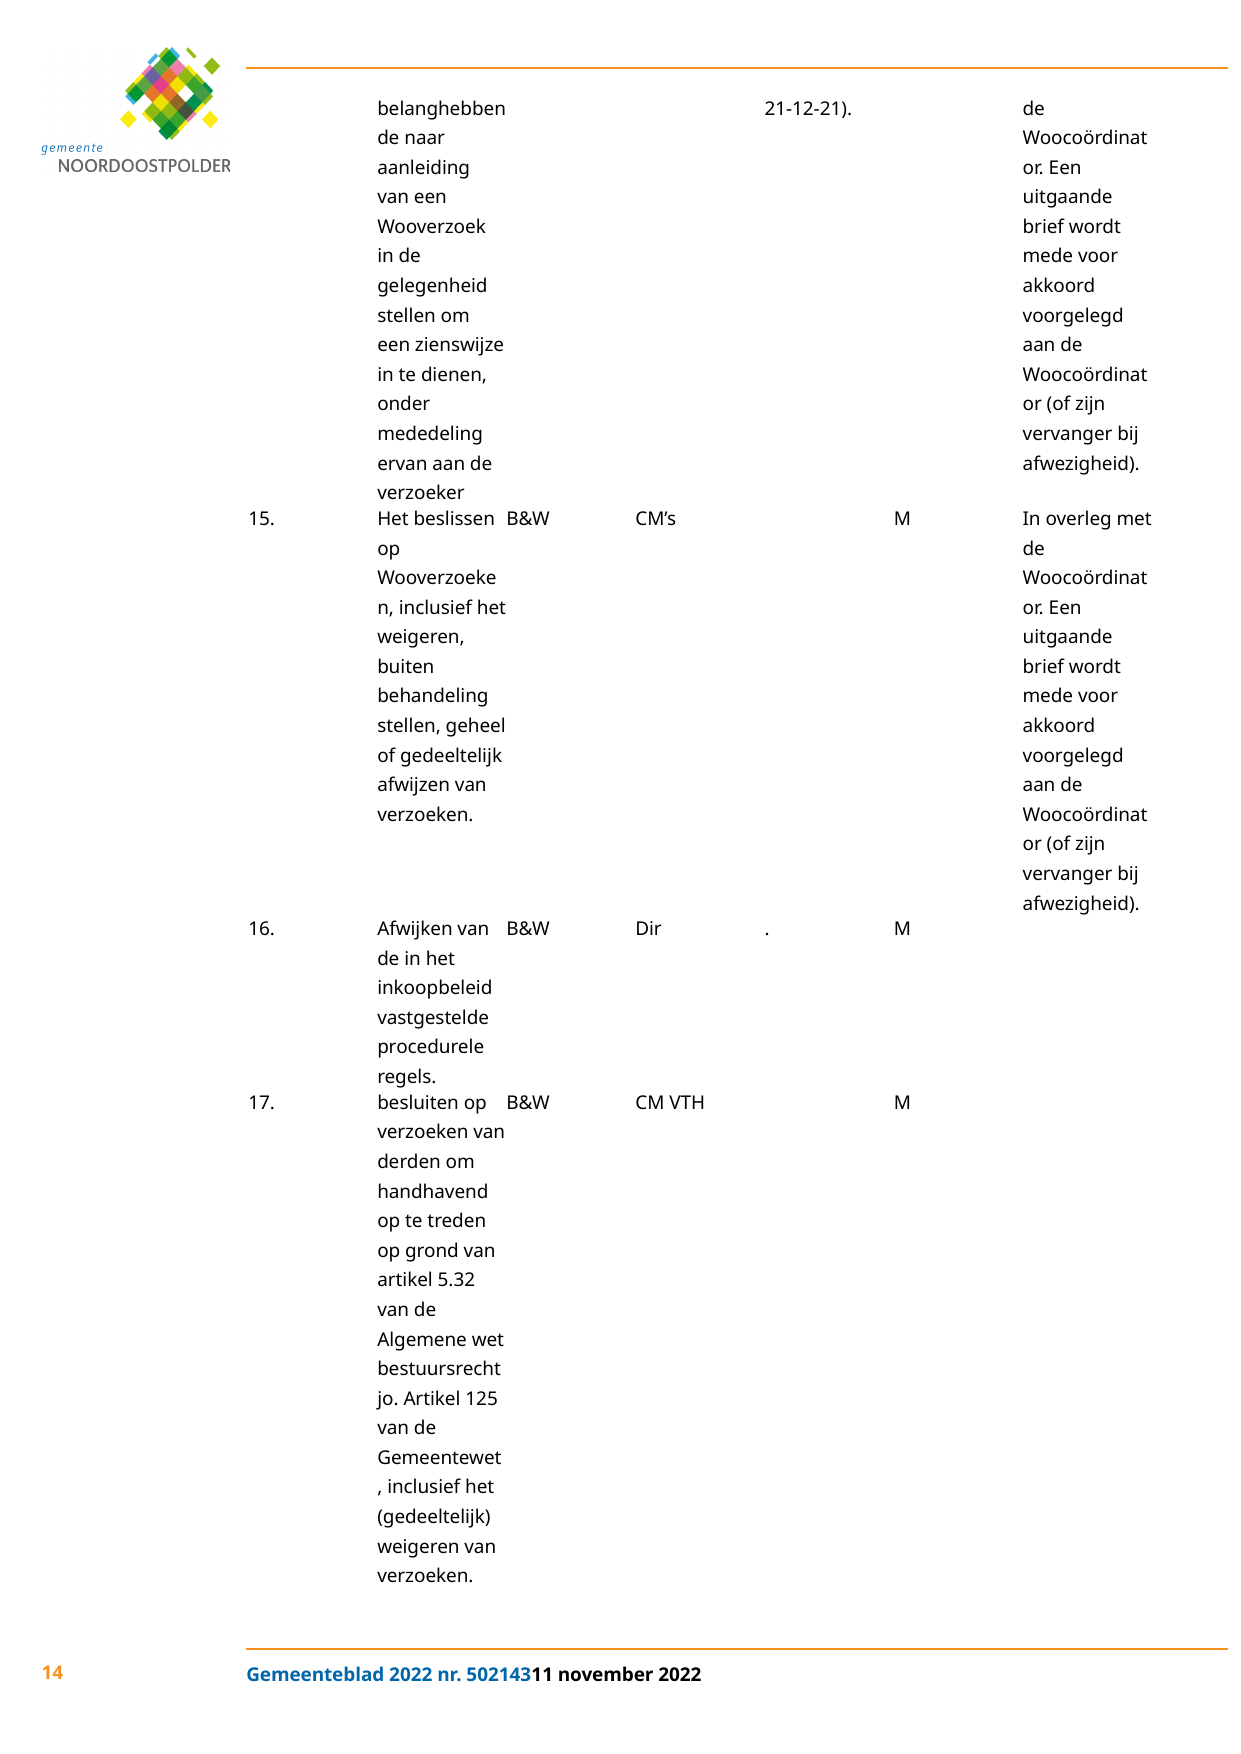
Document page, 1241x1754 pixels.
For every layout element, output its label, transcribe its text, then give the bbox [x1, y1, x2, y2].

table_cell 15. [248, 505, 377, 915]
table_cell In overleg met de Woocoördinator. Een uitgaande brief wordt mede voor akkoord voorgelegd aan de Woocoördinator (of zijn vervanger bij afwezigheid). [1023, 505, 1152, 915]
table_cell M [894, 1089, 1022, 1588]
table_cell CM’s [635, 505, 764, 915]
table_cell B&W [506, 915, 635, 1089]
table_cell [1023, 915, 1152, 1089]
table_cell Dir [635, 915, 764, 1089]
table_cell [635, 95, 764, 505]
table_cell besluiten op verzoeken van derden om handhavend op te treden op grond van artikel 5.32 van de Algemene wet bestuursrecht jo. Artikel 125 van de Gemeentewet, inclusief het (gedeeltelijk) weigeren van verzoeken. [377, 1089, 506, 1588]
table_cell Afwijken van de in het inkoopbeleid vastgestelde procedurele regels. [377, 915, 506, 1089]
table_cell de Woocoördinator. Een uitgaande brief wordt mede voor akkoord voorgelegd aan de Woocoördinator (of zijn vervanger bij afwezigheid). [1023, 95, 1152, 505]
table_cell [248, 95, 377, 505]
table_cell belanghebbende naar aanleiding van een Wooverzoek in de gelegenheid stellen om een zienswijze in te dienen, onder mededeling ervan aan de verzoeker [377, 95, 506, 505]
table_cell . [764, 915, 893, 1089]
table_cell 21-12-21). [764, 95, 893, 505]
table_cell 16. [248, 915, 377, 1089]
table_cell M [894, 505, 1022, 915]
table_cell [764, 1089, 893, 1588]
picture [41, 47, 231, 172]
table_cell [506, 95, 635, 505]
table_cell B&W [506, 505, 635, 915]
table_cell 17. [248, 1089, 377, 1588]
table_cell B&W [506, 1089, 635, 1588]
table_cell Het beslissen op Wooverzoeken, inclusief het weigeren, buiten behandeling stellen, geheel of gedeeltelijk afwijzen van verzoeken. [377, 505, 506, 915]
table_cell M [894, 915, 1022, 1089]
table_cell [894, 95, 1022, 505]
table_cell [764, 505, 893, 915]
table_cell [1023, 1089, 1152, 1588]
table_cell CM VTH [635, 1089, 764, 1588]
